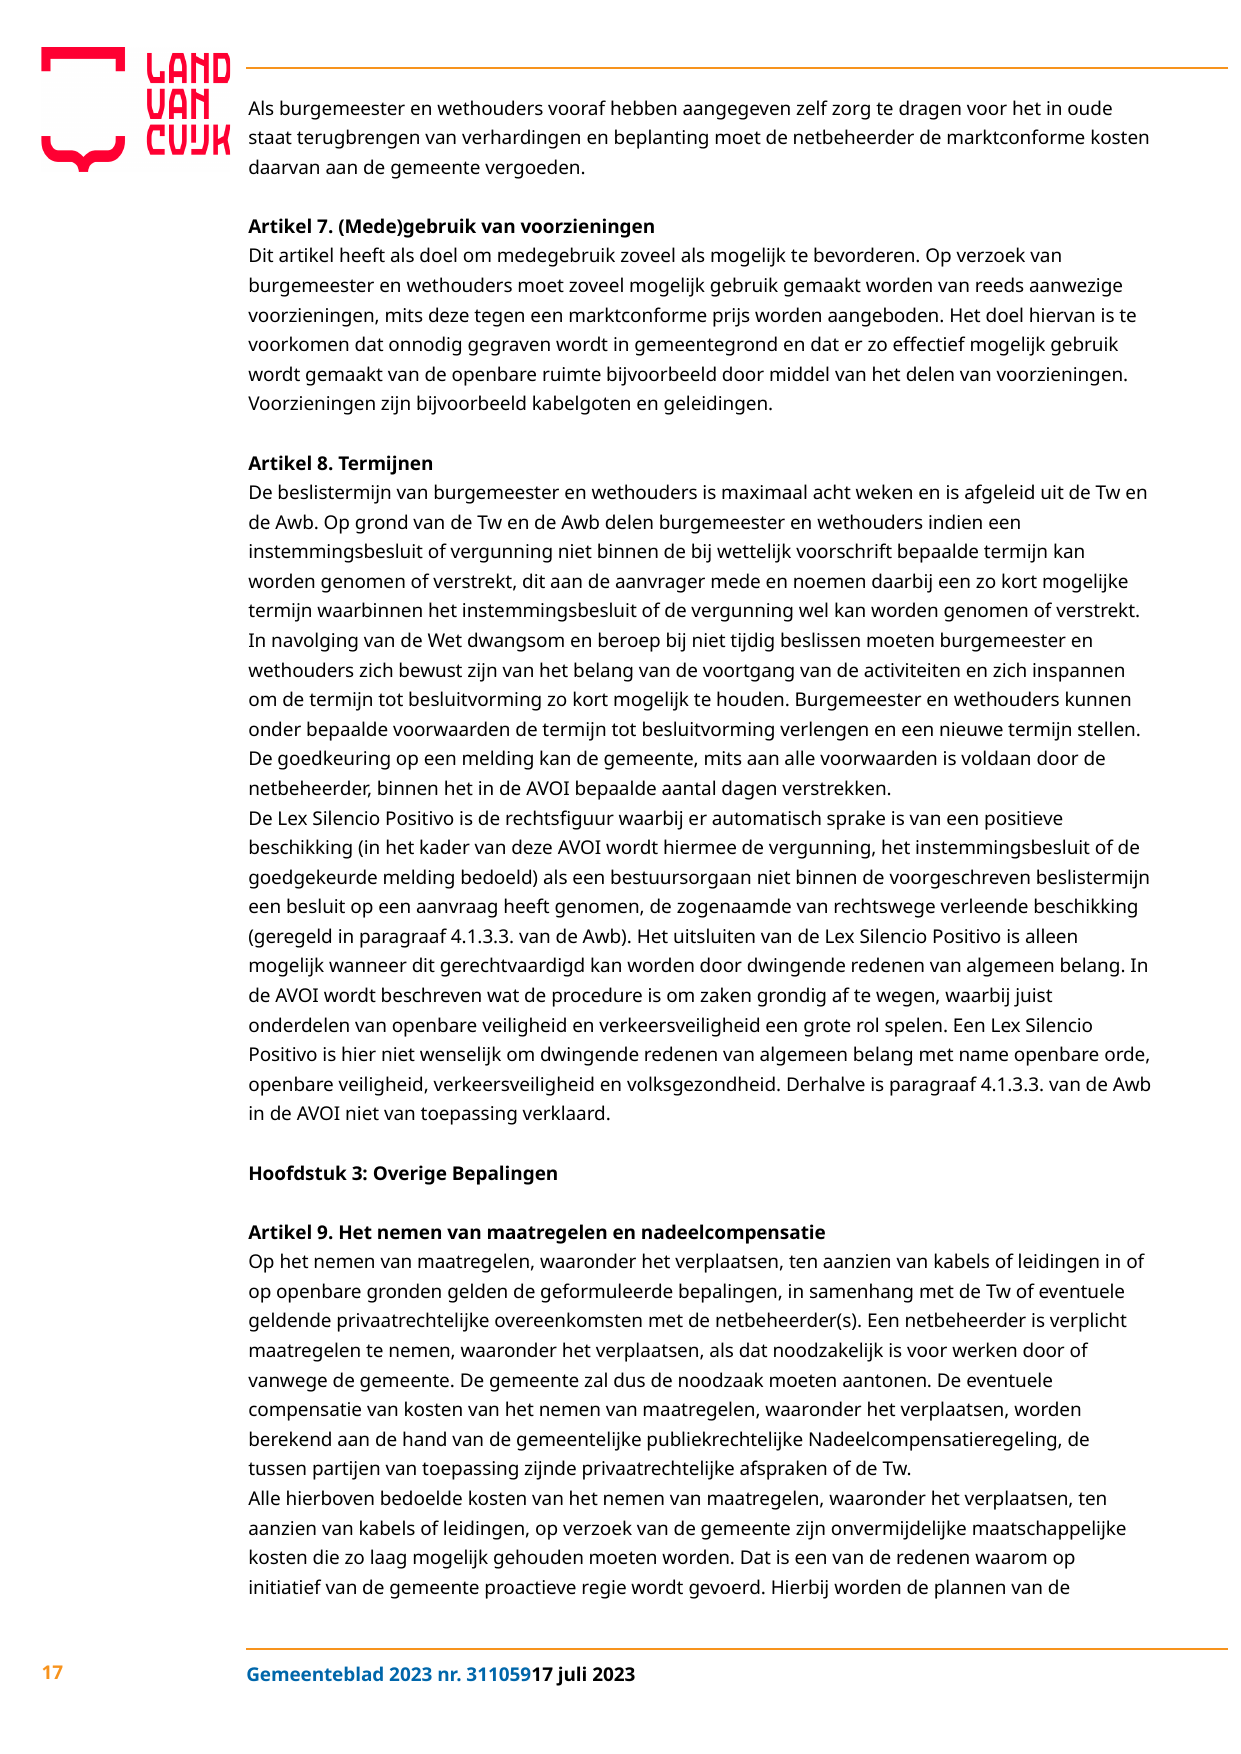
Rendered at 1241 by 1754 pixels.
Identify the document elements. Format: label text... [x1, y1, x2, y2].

text Hoofdstuk 3: Overige Bepalingen [248, 1160, 1152, 1186]
text De Lex Silencio Positivo is de rechtsfiguur waarbij er automatisch sprake is van een positieve beschikking (in het kader van deze AVOI wordt hiermee de vergunning, het instemmingsbesluit of de goedgekeurde melding bedoeld) als een bestuursorgaan niet binnen de voorgeschreven beslistermijn een besluit op een aanvraag heeft genomen, de zogenaamde van rechtswege verleende beschikking (geregeld in paragraaf 4.1.3.3. van de Awb). Het uitsluiten van de Lex Silencio Positivo is alleen mogelijk wanneer dit gerechtvaardigd kan worden door dwingende redenen van algemeen belang. In de AVOI wordt beschreven wat de procedure is om zaken grondig af te wegen, waarbij juist onderdelen van openbare veiligheid en verkeersveiligheid een grote rol spelen. Een Lex Silencio Positivo is hier niet wenselijk om dwingende redenen van algemeen belang met name openbare orde, openbare veiligheid, verkeersveiligheid en volksgezondheid. Derhalve is paragraaf 4.1.3.3. van de Awb in de AVOI niet van toepassing verklaard. [248, 805, 1152, 1126]
text De beslistermijn van burgemeester en wethouders is maximaal acht weken en is afgeleid uit de Tw en de Awb. Op grond van de Tw en de Awb delen burgemeester en wethouders indien een instemmingsbesluit of vergunning niet binnen de bij wettelijk voorschrift bepaalde termijn kan worden genomen of verstrekt, dit aan de aanvrager mede en noemen daarbij een zo kort mogelijke termijn waarbinnen het instemmingsbesluit of de vergunning wel kan worden genomen of verstrekt. [248, 479, 1152, 623]
picture [41, 47, 231, 172]
text Artikel 8. Termijnen [248, 450, 1152, 476]
text Artikel 7. (Mede)gebruik van voorzieningen [248, 213, 1152, 239]
text Op het nemen van maatregelen, waaronder het verplaatsen, ten aanzien van kabels of leidingen in of op openbare gronden gelden de geformuleerde bepalingen, in samenhang met de Tw of eventuele geldende privaatrechtelijke overeenkomsten met de netbeheerder(s). Een netbeheerder is verplicht maatregelen te nemen, waaronder het verplaatsen, als dat noodzakelijk is voor werken door of vanwege de gemeente. De gemeente zal dus de noodzaak moeten aantonen. De eventuele compensatie van kosten van het nemen van maatregelen, waaronder het verplaatsen, worden berekend aan de hand van de gemeentelijke publiekrechtelijke Nadeelcompensatieregeling, de tussen partijen van toepassing zijnde privaatrechtelijke afspraken of de Tw. [248, 1248, 1152, 1481]
text Dit artikel heeft als doel om medegebruik zoveel als mogelijk te bevorderen. Op verzoek van burgemeester en wethouders moet zoveel mogelijk gebruik gemaakt worden van reeds aanwezige voorzieningen, mits deze tegen een marktconforme prijs worden aangeboden. Het doel hiervan is te voorkomen dat onnodig gegraven wordt in gemeentegrond en dat er zo effectief mogelijk gebruik wordt gemaakt van de openbare ruimte bijvoorbeeld door middel van het delen van voorzieningen. Voorzieningen zijn bijvoorbeeld kabelgoten en geleidingen. [248, 243, 1152, 416]
text In navolging van de Wet dwangsom en beroep bij niet tijdig beslissen moeten burgemeester en wethouders zich bewust zijn van het belang van de voortgang van de activiteiten en zich inspannen om de termijn tot besluitvorming zo kort mogelijk te houden. Burgemeester en wethouders kunnen onder bepaalde voorwaarden de termijn tot besluitvorming verlengen en een nieuwe termijn stellen. [248, 627, 1152, 742]
text Artikel 9. Het nemen van maatregelen en nadeelcompensatie [248, 1219, 1152, 1245]
text De goedkeuring op een melding kan de gemeente, mits aan alle voorwaarden is voldaan door de netbeheerder, binnen het in de AVOI bepaalde aantal dagen verstrekken. [248, 746, 1152, 801]
text Alle hierboven bedoelde kosten van het nemen van maatregelen, waaronder het verplaatsen, ten aanzien van kabels of leidingen, op verzoek van de gemeente zijn onvermijdelijke maatschappelijke kosten die zo laag mogelijk gehouden moeten worden. Dat is een van de redenen waarom op initiatief van de gemeente proactieve regie wordt gevoerd. Hierbij worden de plannen van de [248, 1485, 1152, 1600]
text Als burgemeester en wethouders vooraf hebben aangegeven zelf zorg te dragen voor het in oude staat terugbrengen van verhardingen en beplanting moet de netbeheerder de marktconforme kosten daarvan aan de gemeente vergoeden. [248, 95, 1152, 180]
